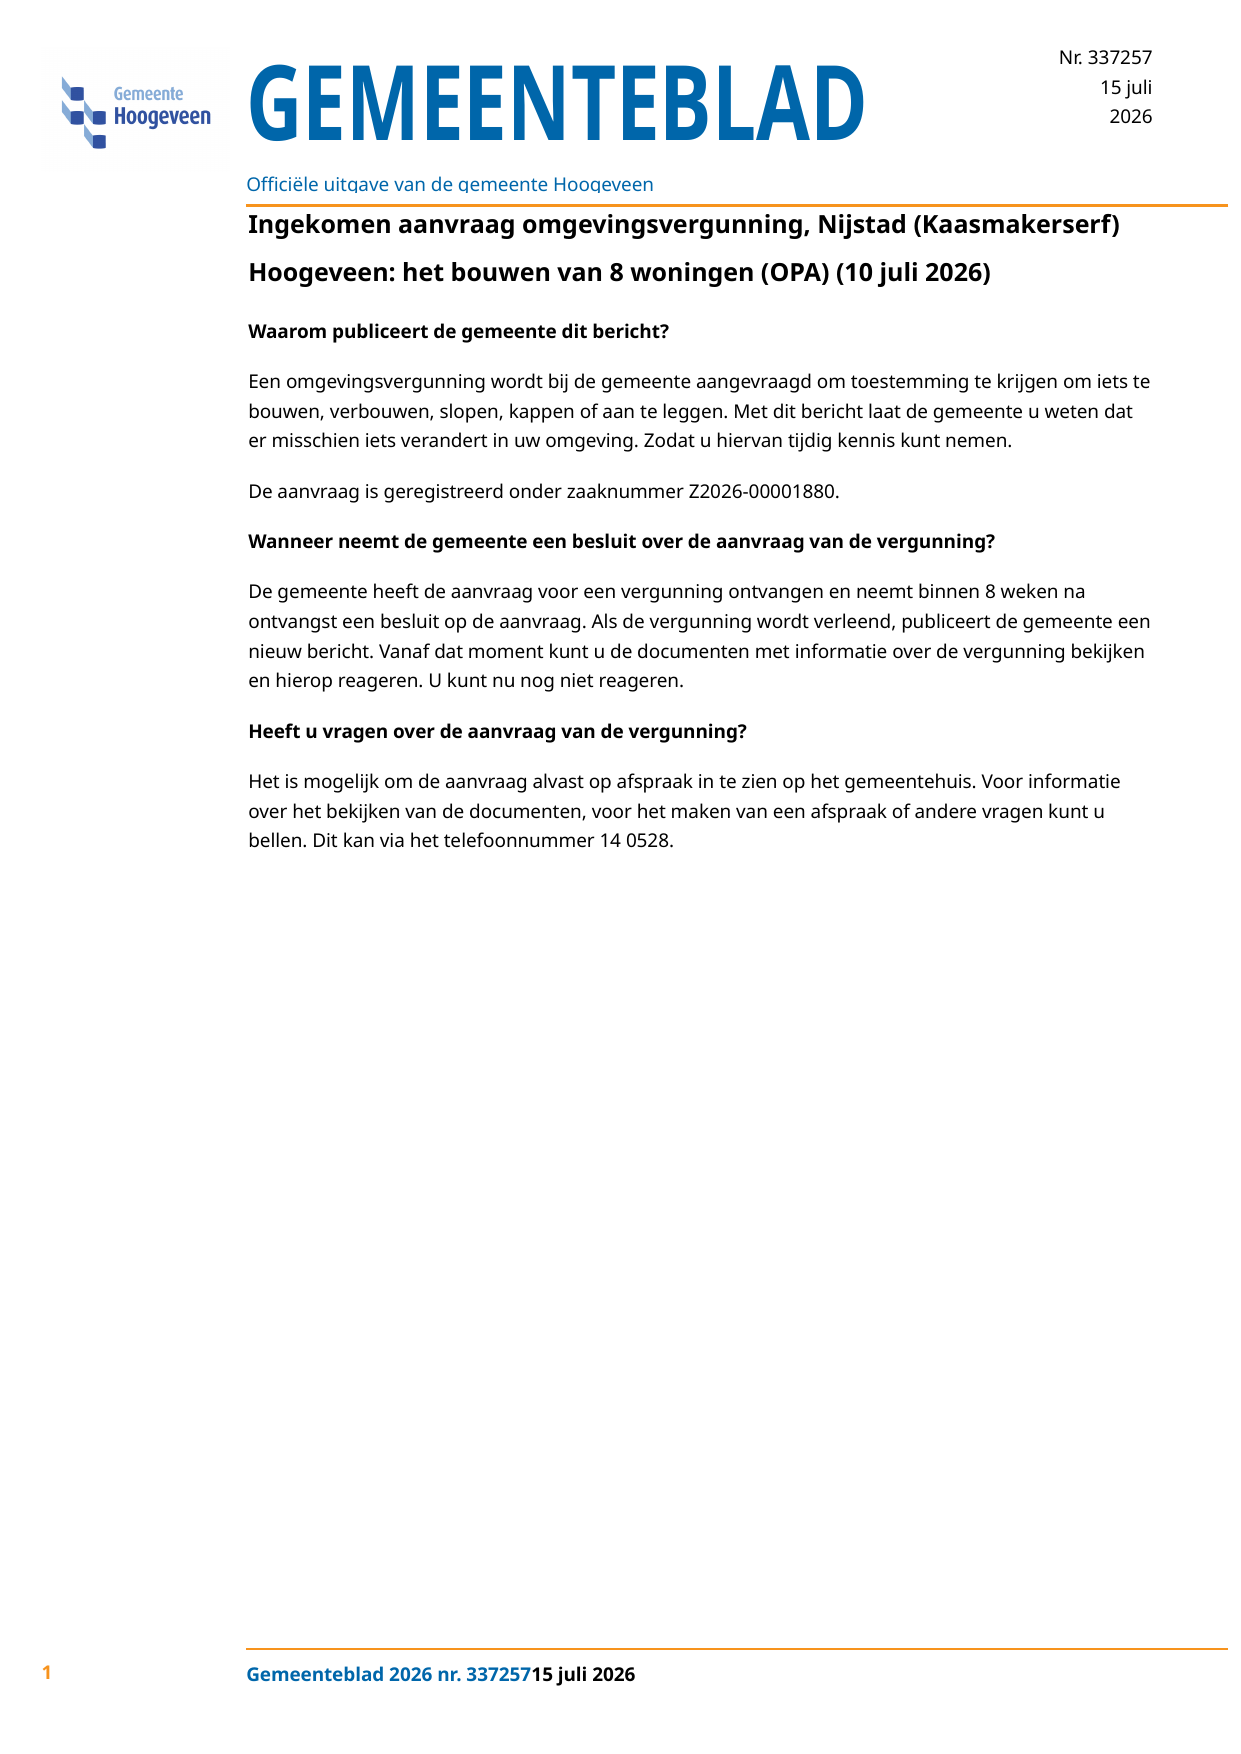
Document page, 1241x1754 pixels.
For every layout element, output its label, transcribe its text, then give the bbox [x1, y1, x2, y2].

text Ingekomen aanvraag omgevingsvergunning, Nijstad (Kaasmakerserf) Hoogeveen: het bouwen van 8 woningen (OPA) (10 juli 2026) [248, 207, 1152, 288]
text Een omgevingsvergunning wordt bij de gemeente aangevraagd om toestemming te krijgen om iets te bouwen, verbouwen, slopen, kappen of aan te leggen. Met dit bericht laat de gemeente u weten dat er misschien iets verandert in uw omgeving. Zodat u hiervan tijdig kennis kunt nemen. [248, 368, 1152, 453]
text Heeft u vragen over de aanvraag van de vergunning? [248, 718, 1152, 744]
text Wanneer neemt de gemeente een besluit over de aanvraag van de vergunning? [248, 528, 1152, 554]
text Waarom publiceert de gemeente dit bericht? [248, 318, 1152, 344]
text De aanvraag is geregistreerd onder zaaknummer Z2026-00001880. [248, 478, 1152, 504]
text De gemeente heeft de aanvraag voor een vergunning ontvangen en neemt binnen 8 weken na ontvangst een besluit op de aanvraag. Als de vergunning wordt verleend, publiceert de gemeente een nieuw bericht. Vanaf dat moment kunt u de documenten met informatie over de vergunning bekijken en hierop reageren. U kunt nu nog niet reageren. [248, 579, 1152, 693]
text Het is mogelijk om de aanvraag alvast op afspraak in te zien op het gemeentehuis. Voor informatie over het bekijken van de documenten, voor het maken van een afspraak of andere vragen kunt u bellen. Dit kan via het telefoonnummer 14 0528. [248, 768, 1152, 853]
picture [41, 47, 231, 172]
